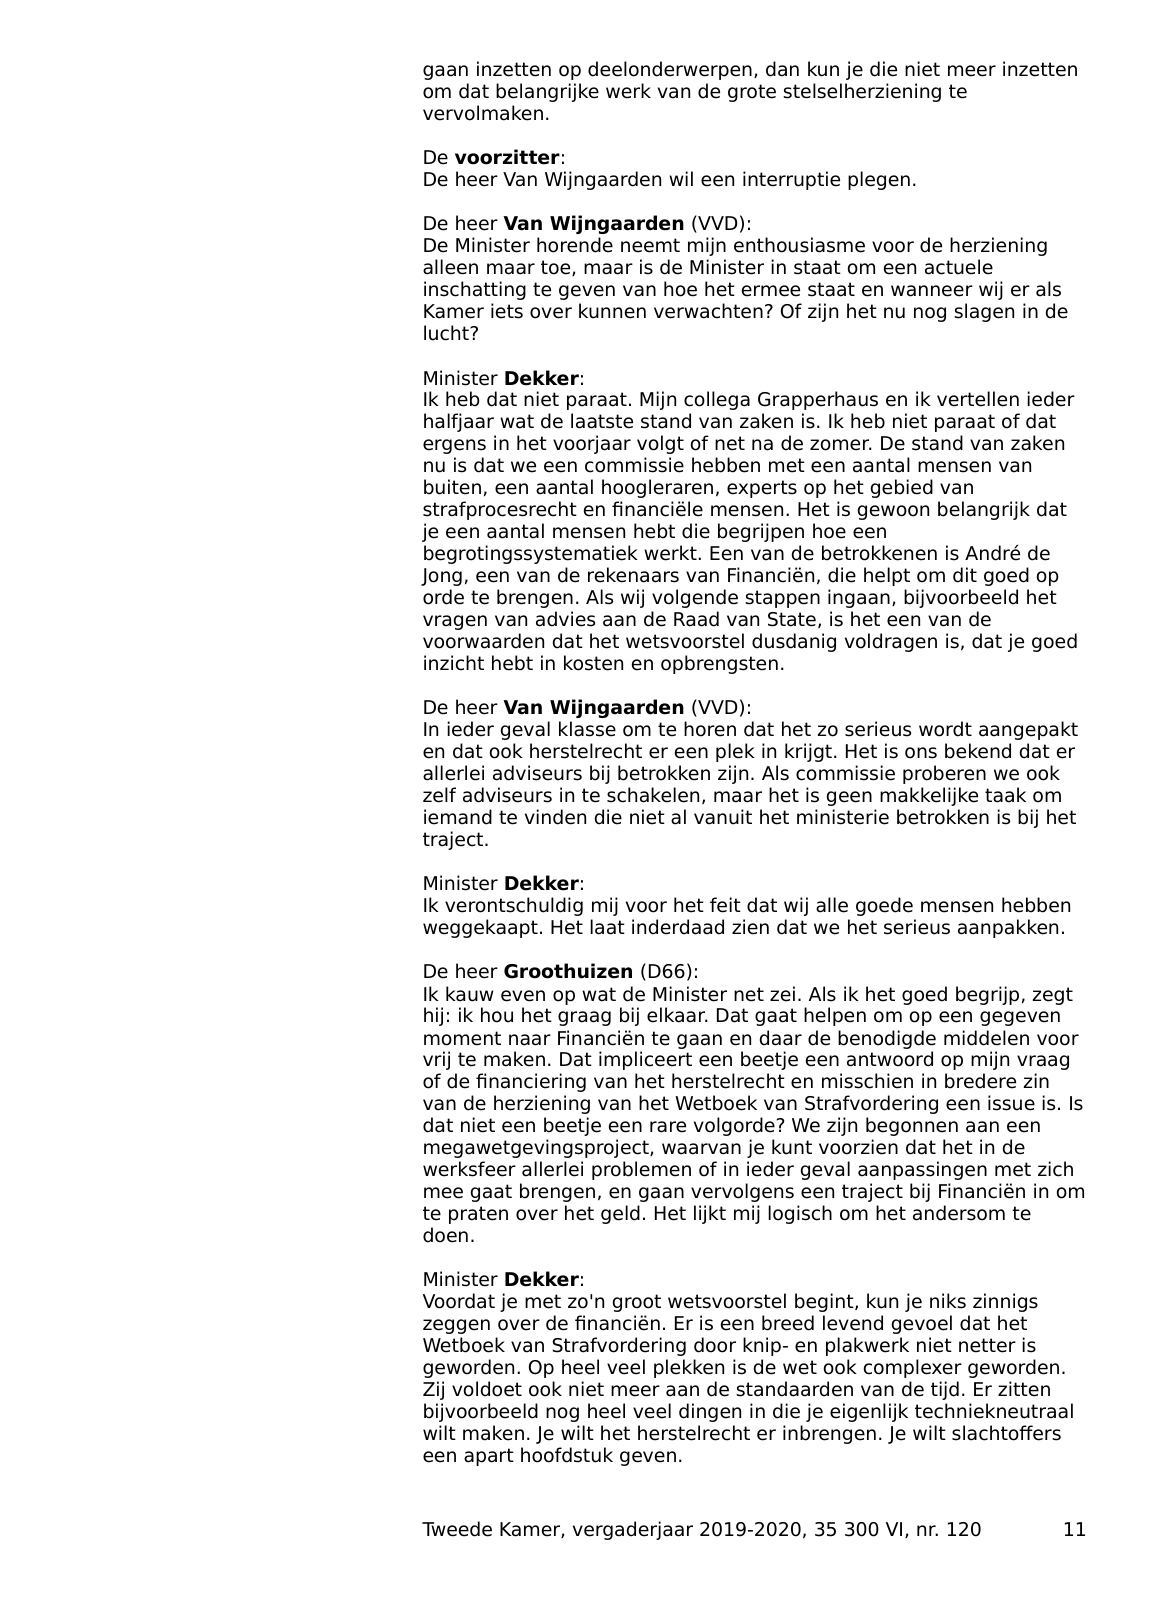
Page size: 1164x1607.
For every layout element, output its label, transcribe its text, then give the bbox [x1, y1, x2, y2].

text De heer Van Wijngaarden (VVD): [422, 697, 1087, 719]
text gaan inzetten op deelonderwerpen, dan kun je die niet meer inzetten om dat belangrijke werk van de grote stelselherziening te vervolmaken. [422, 59, 1087, 125]
text Ik heb dat niet paraat. Mijn collega Grapperhaus en ik vertellen ieder halfjaar wat de laatste stand van zaken is. Ik heb niet paraat of dat ergens in het voorjaar volgt of net na de zomer. De stand van zaken nu is dat we een commissie hebben met een aantal mensen van buiten, een aantal hoogleraren, experts op het gebied van strafprocesrecht en financiële mensen. Het is gewoon belangrijk dat je een aantal mensen hebt die begrijpen hoe een begrotingssystematiek werkt. Een van de betrokkenen is André de Jong, een van de rekenaars van Financiën, die helpt om dit goed op orde te brengen. Als wij volgende stappen ingaan, bijvoorbeeld het vragen van advies aan de Raad van State, is het een van de voorwaarden dat het wetsvoorstel dusdanig voldragen is, dat je goed inzicht hebt in kosten en opbrengsten. [422, 389, 1087, 675]
text De Minister horende neemt mijn enthousiasme voor de herziening alleen maar toe, maar is de Minister in staat om een actuele inschatting te geven van hoe het ermee staat en wanneer wij er als Kamer iets over kunnen verwachten? Of zijn het nu nog slagen in de lucht? [422, 235, 1087, 345]
text Minister Dekker: [422, 873, 1087, 895]
text Voordat je met zo'n groot wetsvoorstel begint, kun je niks zinnigs zeggen over de financiën. Er is een breed levend gevoel dat het Wetboek van Strafvordering door knip- en plakwerk niet netter is geworden. Op heel veel plekken is de wet ook complexer geworden. Zij voldoet ook niet meer aan de standaarden van de tijd. Er zitten bijvoorbeeld nog heel veel dingen in die je eigenlijk techniekneutraal wilt maken. Je wilt het herstelrecht er inbrengen. Je wilt slachtoffers een apart hoofdstuk geven. [422, 1291, 1087, 1467]
text Minister Dekker: [422, 1269, 1087, 1291]
text Minister Dekker: [422, 367, 1087, 389]
text De voorzitter: [422, 147, 1087, 169]
text Ik kauw even op wat de Minister net zei. Als ik het goed begrijp, zegt hij: ik hou het graag bij elkaar. Dat gaat helpen om op een gegeven moment naar Financiën te gaan en daar de benodigde middelen voor vrij te maken. Dat impliceert een beetje een antwoord op mijn vraag of de financiering van het herstelrecht en misschien in bredere zin van de herziening van het Wetboek van Strafvordering een issue is. Is dat niet een beetje een rare volgorde? We zijn begonnen aan een megawetgevingsproject, waarvan je kunt voorzien dat het in de werksfeer allerlei problemen of in ieder geval aanpassingen met zich mee gaat brengen, en gaan vervolgens een traject bij Financiën in om te praten over het geld. Het lijkt mij logisch om het andersom te doen. [422, 983, 1087, 1247]
text Ik verontschuldig mij voor het feit dat wij alle goede mensen hebben weggekaapt. Het laat inderdaad zien dat we het serieus aanpakken. [422, 895, 1087, 939]
text In ieder geval klasse om te horen dat het zo serieus wordt aangepakt en dat ook herstelrecht er een plek in krijgt. Het is ons bekend dat er allerlei adviseurs bij betrokken zijn. Als commissie proberen we ook zelf adviseurs in te schakelen, maar het is geen makkelijke taak om iemand te vinden die niet al vanuit het ministerie betrokken is bij het traject. [422, 719, 1087, 851]
text De heer Van Wijngaarden (VVD): [422, 213, 1087, 235]
text De heer Groothuizen (D66): [422, 961, 1087, 983]
text De heer Van Wijngaarden wil een interruptie plegen. [422, 169, 1087, 191]
